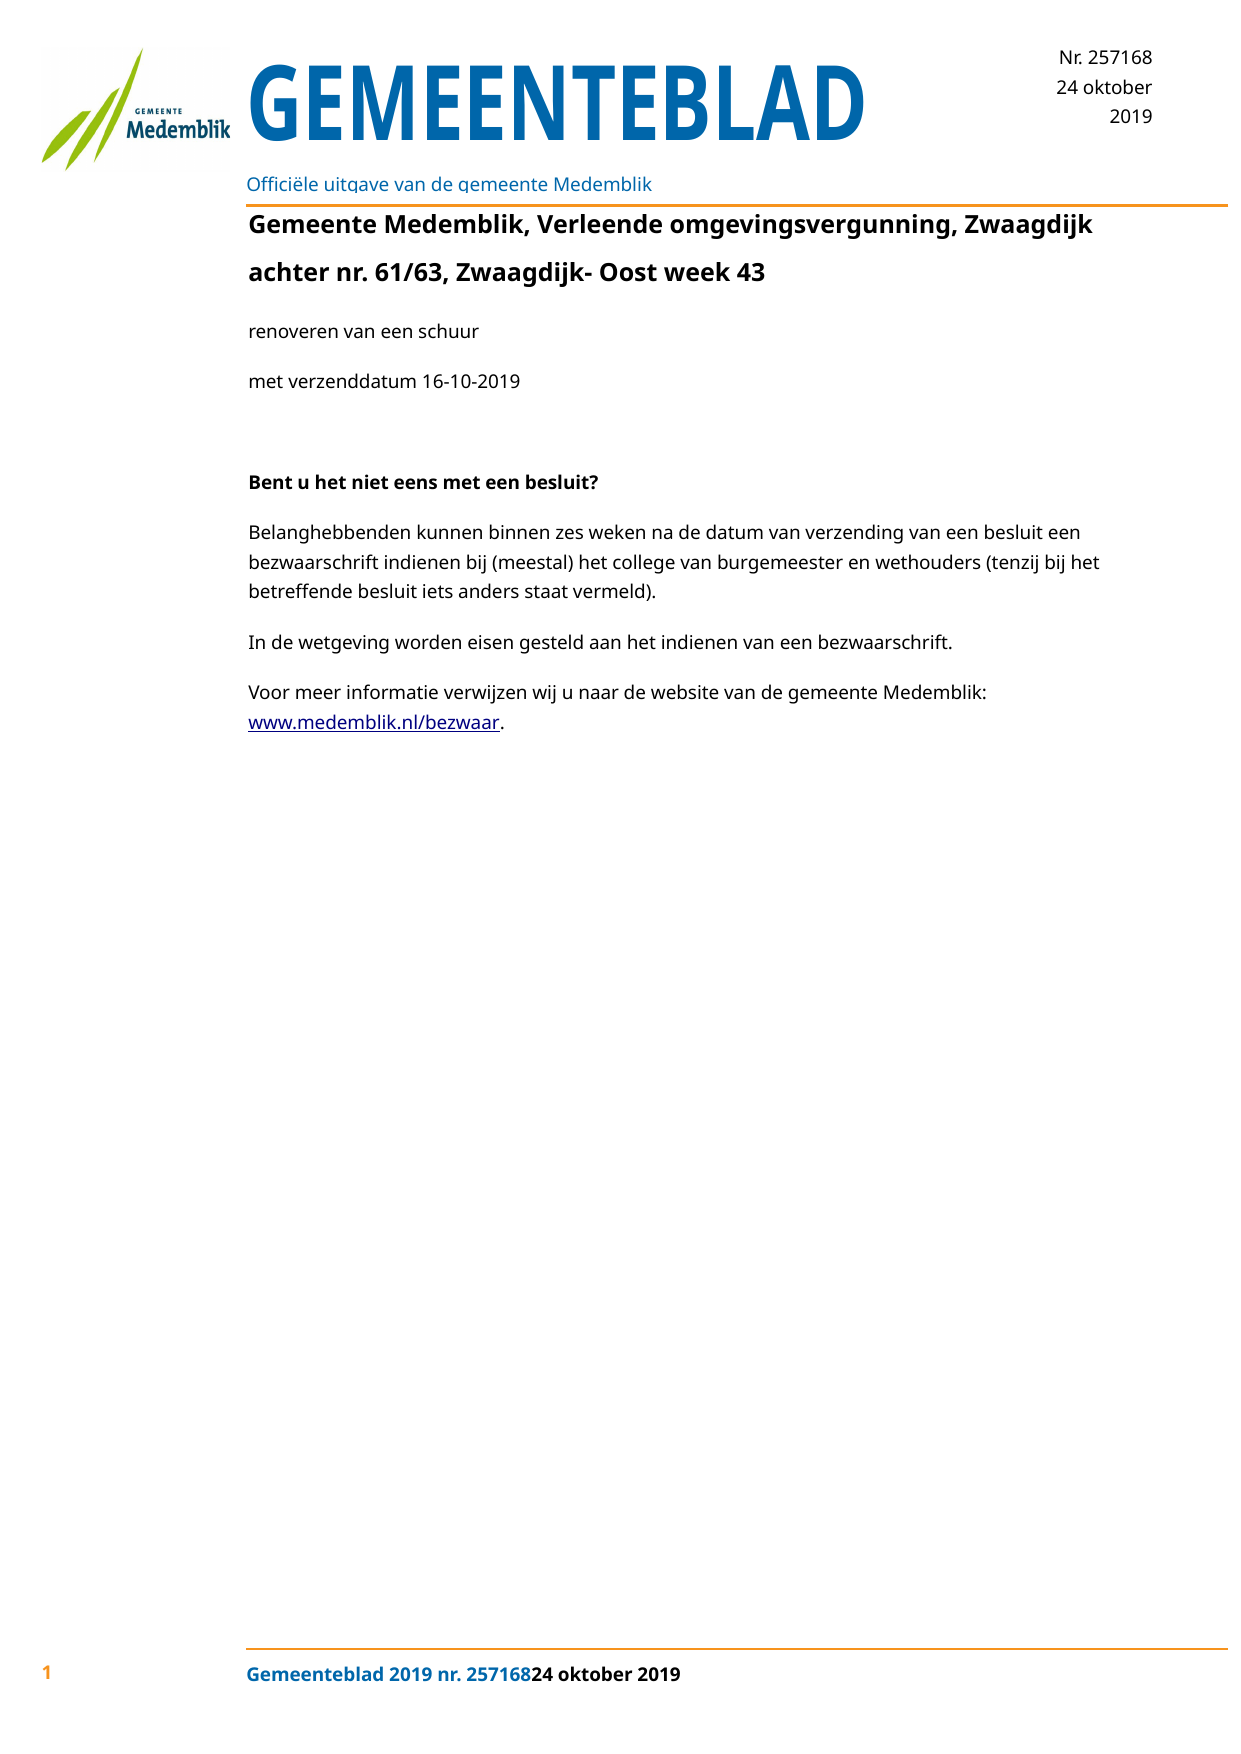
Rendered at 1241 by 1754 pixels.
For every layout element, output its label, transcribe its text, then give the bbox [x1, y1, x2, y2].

text Belanghebbenden kunnen binnen zes weken na de datum van verzending van een besluit een bezwaarschrift indienen bij (meestal) het college van burgemeester en wethouders (tenzij bij het betreffende besluit iets anders staat vermeld). [248, 519, 1152, 604]
text met verzenddatum 16-10-2019 [248, 368, 1152, 394]
text In de wetgeving worden eisen gesteld aan het indienen van een bezwaarschrift. [248, 629, 1152, 655]
text renoveren van een schuur [248, 318, 1152, 344]
picture [41, 47, 231, 172]
text Gemeente Medemblik, Verleende omgevingsvergunning, Zwaagdijk achter nr. 61/63, Zwaagdijk- Oost week 43 [248, 207, 1152, 288]
text Voor meer informatie verwijzen wij u naar de website van de gemeente Medemblik: www.medemblik.nl/bezwaar. [248, 679, 1152, 735]
text Bent u het niet eens met een besluit? [248, 469, 1152, 495]
